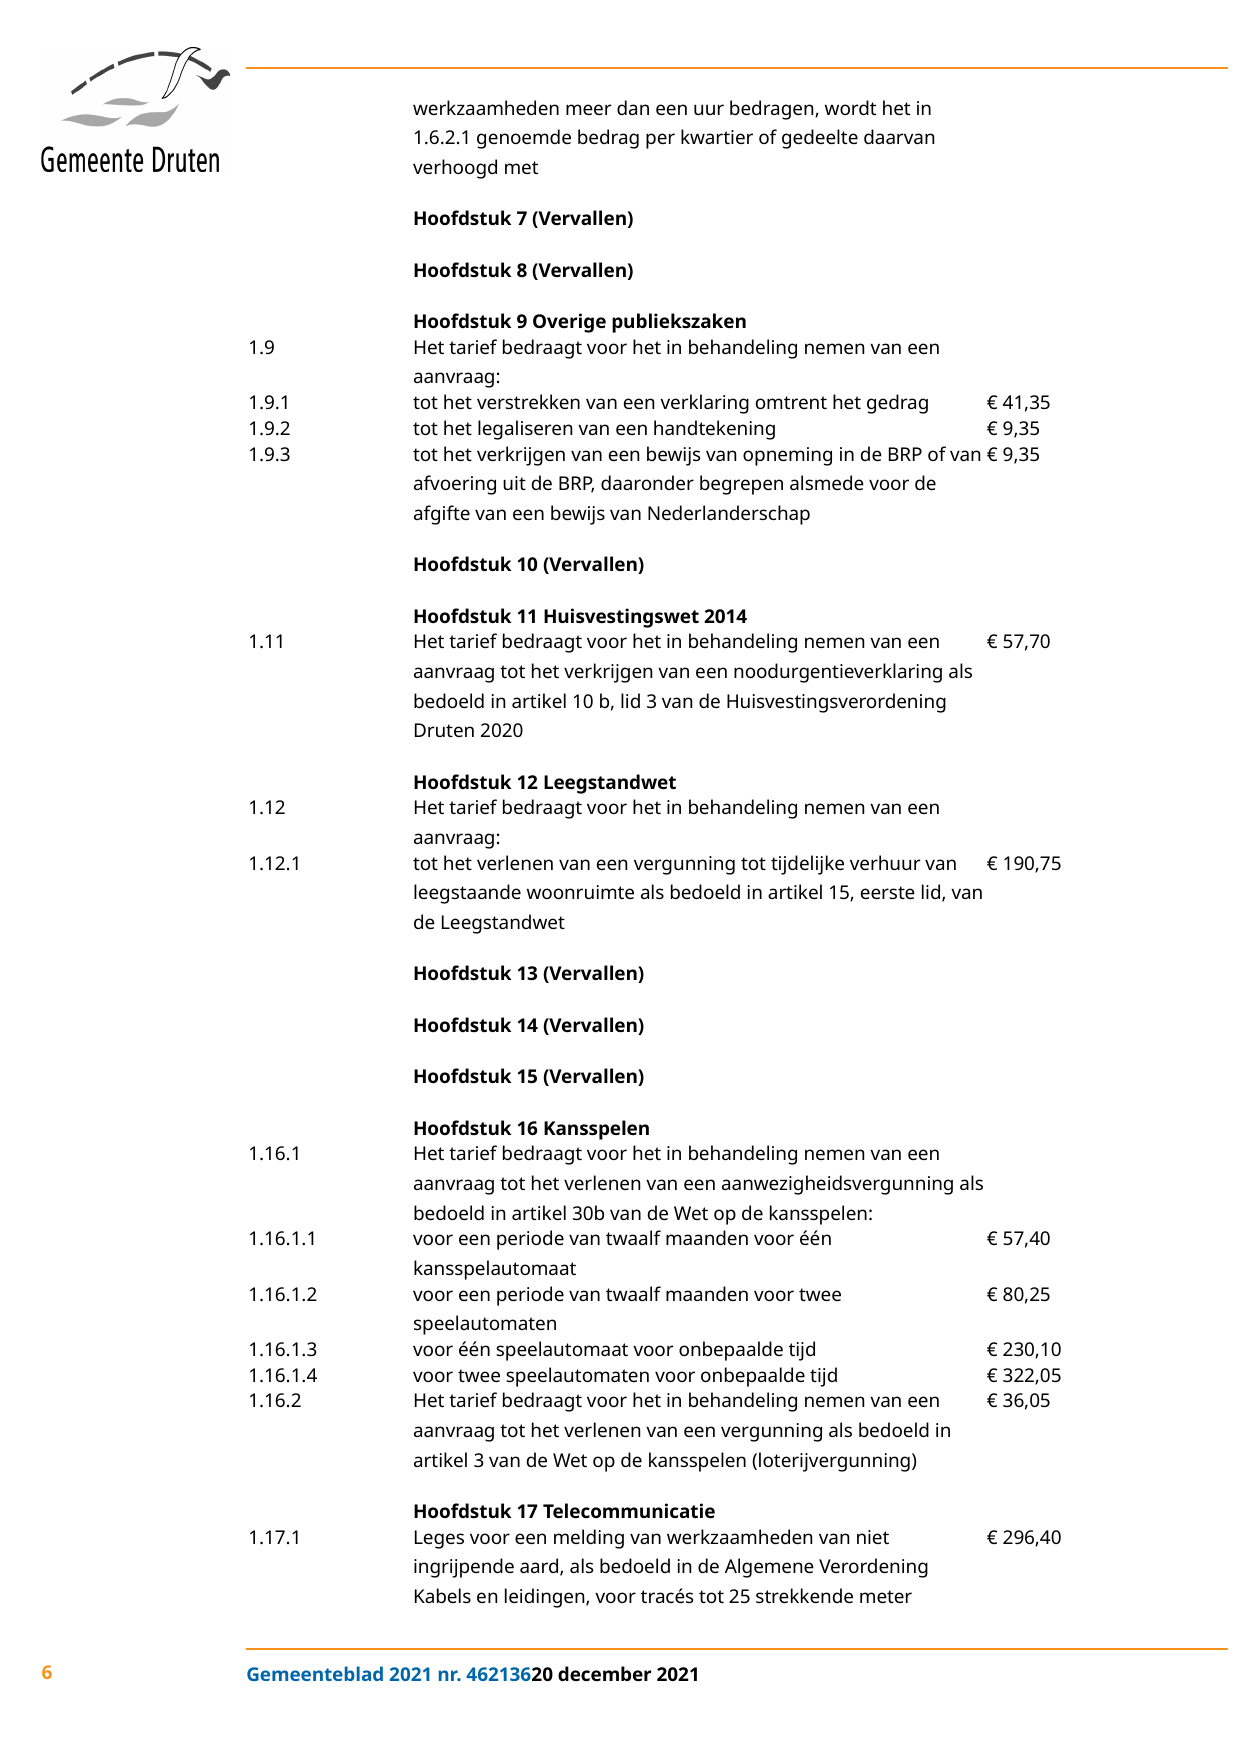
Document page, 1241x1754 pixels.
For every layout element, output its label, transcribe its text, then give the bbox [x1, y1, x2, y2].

table_cell [248, 257, 413, 283]
table_cell 1.11 [248, 629, 413, 743]
table_cell voor een periode van twaalf maanden voor twee speelautomaten [413, 1281, 987, 1336]
table_cell [987, 551, 1152, 577]
table_cell Het tarief bedraagt voor het in behandeling nemen van een aanvraag tot het verlenen van een vergunning als bedoeld in artikel 3 van de Wet op de kansspelen (loterijvergunning) [413, 1388, 987, 1472]
table_cell [248, 769, 413, 794]
table_cell 1.17.1 [248, 1524, 413, 1609]
table_cell 1.16.1.4 [248, 1362, 413, 1388]
table_cell [248, 1115, 413, 1141]
table_cell [987, 769, 1152, 794]
table_cell Hoofdstuk 16 Kansspelen [413, 1115, 987, 1141]
table_cell [248, 526, 413, 551]
table_cell voor een periode van twaalf maanden voor één kansspelautomaat [413, 1226, 987, 1281]
table_cell [248, 986, 413, 1012]
table_cell Hoofdstuk 17 Telecommunicatie [413, 1498, 987, 1524]
table_cell Hoofdstuk 15 (Vervallen) [413, 1064, 987, 1089]
table_cell 1.16.1 [248, 1141, 413, 1226]
table_cell Het tarief bedraagt voor het in behandeling nemen van een aanvraag: [413, 795, 987, 850]
table_cell 1.16.2 [248, 1388, 413, 1472]
table_cell € 296,40 [987, 1524, 1152, 1609]
table_cell [987, 283, 1152, 308]
table_cell werkzaamheden meer dan een uur bedragen, wordt het in 1.6.2.1 genoemde bedrag per kwartier of gedeelte daarvan verhoogd met [413, 95, 987, 180]
table_cell € 57,70 [987, 629, 1152, 743]
table_cell [987, 1473, 1152, 1498]
table_cell [248, 935, 413, 961]
table_cell [413, 1089, 987, 1115]
table_cell 1.12 [248, 795, 413, 850]
table_cell [248, 1038, 413, 1063]
table_cell [248, 743, 413, 769]
table_cell [987, 180, 1152, 205]
table_cell tot het legaliseren van een handtekening [413, 415, 987, 441]
table_cell 1.16.1.3 [248, 1336, 413, 1362]
table_cell 1.9.2 [248, 415, 413, 441]
table_cell € 322,05 [987, 1362, 1152, 1388]
table_cell [248, 1498, 413, 1524]
table_cell tot het verkrijgen van een bewijs van opneming in de BRP of van afvoering uit de BRP, daaronder begrepen alsmede voor de afgifte van een bewijs van Nederlanderschap [413, 441, 987, 526]
table_cell [413, 986, 987, 1012]
table_cell Hoofdstuk 11 Huisvestingswet 2014 [413, 603, 987, 629]
table_cell € 80,25 [987, 1281, 1152, 1336]
table_cell Hoofdstuk 8 (Vervallen) [413, 257, 987, 283]
table_cell [987, 1141, 1152, 1226]
table_cell 1.9 [248, 334, 413, 389]
table_cell 1.12.1 [248, 850, 413, 935]
table_cell [987, 257, 1152, 283]
table_cell 1.9.1 [248, 389, 413, 415]
table_cell voor twee speelautomaten voor onbepaalde tijd [413, 1362, 987, 1388]
table_cell [987, 935, 1152, 961]
table_cell Het tarief bedraagt voor het in behandeling nemen van een aanvraag tot het verlenen van een aanwezigheidsvergunning als bedoeld in artikel 30b van de Wet op de kansspelen: [413, 1141, 987, 1226]
table_cell [413, 231, 987, 257]
table_cell € 36,05 [987, 1388, 1152, 1472]
table_cell voor één speelautomaat voor onbepaalde tijd [413, 1336, 987, 1362]
table_cell [987, 231, 1152, 257]
table_cell [248, 551, 413, 577]
table_cell [987, 603, 1152, 629]
table_cell [987, 1089, 1152, 1115]
table_cell € 9,35 [987, 441, 1152, 526]
table_cell [987, 961, 1152, 986]
table_cell 1.16.1.2 [248, 1281, 413, 1336]
table_cell [987, 308, 1152, 334]
table_cell 1.16.1.1 [248, 1226, 413, 1281]
table_cell [987, 526, 1152, 551]
table_cell Hoofdstuk 12 Leegstandwet [413, 769, 987, 794]
table_cell Hoofdstuk 9 Overige publiekszaken [413, 308, 987, 334]
table_cell [248, 231, 413, 257]
table_cell € 57,40 [987, 1226, 1152, 1281]
table_cell tot het verstrekken van een verklaring omtrent het gedrag [413, 389, 987, 415]
table_cell [248, 283, 413, 308]
table_cell [987, 1498, 1152, 1524]
table_cell € 9,35 [987, 415, 1152, 441]
table_cell [413, 1038, 987, 1063]
table_cell tot het verlenen van een vergunning tot tijdelijke verhuur van leegstaande woonruimte als bedoeld in artikel 15, eerste lid, van de Leegstandwet [413, 850, 987, 935]
table_cell Hoofdstuk 10 (Vervallen) [413, 551, 987, 577]
table_cell Het tarief bedraagt voor het in behandeling nemen van een aanvraag tot het verkrijgen van een noodurgentieverklaring als bedoeld in artikel 10 b, lid 3 van de Huisvestingsverordening Druten 2020 [413, 629, 987, 743]
table_cell [987, 577, 1152, 603]
table_cell Het tarief bedraagt voor het in behandeling nemen van een aanvraag: [413, 334, 987, 389]
table_cell Hoofdstuk 7 (Vervallen) [413, 205, 987, 231]
table_cell [987, 1012, 1152, 1038]
table_cell [248, 205, 413, 231]
table_cell [413, 283, 987, 308]
table_cell [413, 743, 987, 769]
table_cell Hoofdstuk 14 (Vervallen) [413, 1012, 987, 1038]
table_cell [987, 743, 1152, 769]
table_cell [987, 986, 1152, 1012]
table_cell [413, 526, 987, 551]
table_cell Hoofdstuk 13 (Vervallen) [413, 961, 987, 986]
table_cell Leges voor een melding van werkzaamheden van niet ingrijpende aard, als bedoeld in de Algemene Verordening Kabels en leidingen, voor tracés tot 25 strekkende meter [413, 1524, 987, 1609]
table_cell [413, 577, 987, 603]
table_cell [987, 205, 1152, 231]
table_cell € 230,10 [987, 1336, 1152, 1362]
table_cell 1.9.3 [248, 441, 413, 526]
table_cell [248, 1012, 413, 1038]
table_cell [248, 961, 413, 986]
table_cell [987, 795, 1152, 850]
table_cell [248, 308, 413, 334]
table_cell [248, 1473, 413, 1498]
table_cell [248, 603, 413, 629]
table_cell [413, 180, 987, 205]
table_cell [413, 1473, 987, 1498]
table_cell [248, 1064, 413, 1089]
table_cell [413, 935, 987, 961]
table_cell [987, 1115, 1152, 1141]
table_cell [987, 1038, 1152, 1063]
table_cell [987, 95, 1152, 180]
table_cell [987, 334, 1152, 389]
table_cell [248, 180, 413, 205]
table_cell [987, 1064, 1152, 1089]
table_cell € 190,75 [987, 850, 1152, 935]
table_cell [248, 1089, 413, 1115]
table_cell [248, 95, 413, 180]
table_cell [248, 577, 413, 603]
table_cell € 41,35 [987, 389, 1152, 415]
picture [41, 47, 231, 172]
